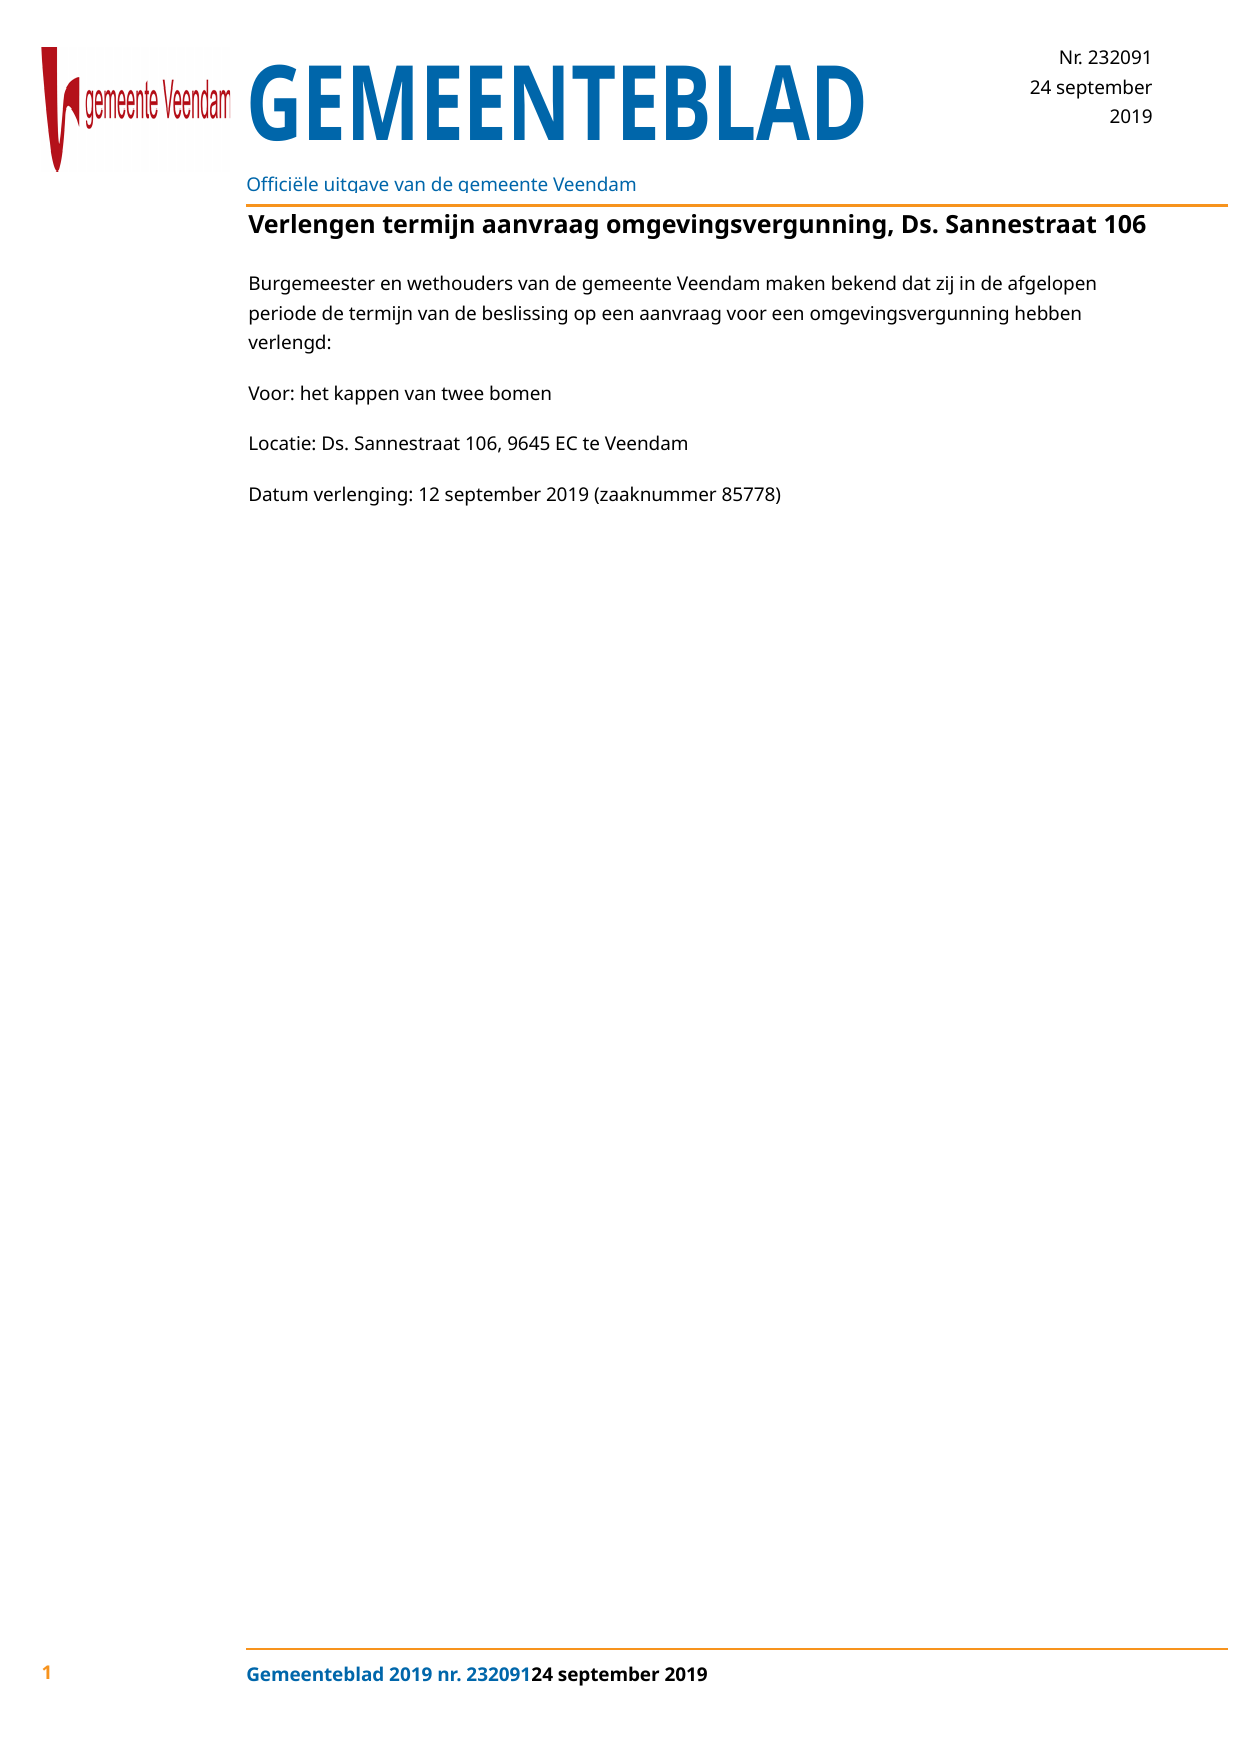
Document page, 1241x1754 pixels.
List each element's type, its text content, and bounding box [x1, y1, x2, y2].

picture [41, 47, 231, 172]
text Burgemeester en wethouders van de gemeente Veendam maken bekend dat zij in de afgelopen periode de termijn van de beslissing op een aanvraag voor een omgevingsvergunning hebben verlengd: [248, 270, 1152, 355]
text Locatie: Ds. Sannestraat 106, 9645 EC te Veendam [248, 430, 1152, 456]
text Voor: het kappen van twee bomen [248, 380, 1152, 406]
text Verlengen termijn aanvraag omgevingsvergunning, Ds. Sannestraat 106 [248, 207, 1152, 241]
text Datum verlenging: 12 september 2019 (zaaknummer 85778) [248, 481, 1152, 506]
